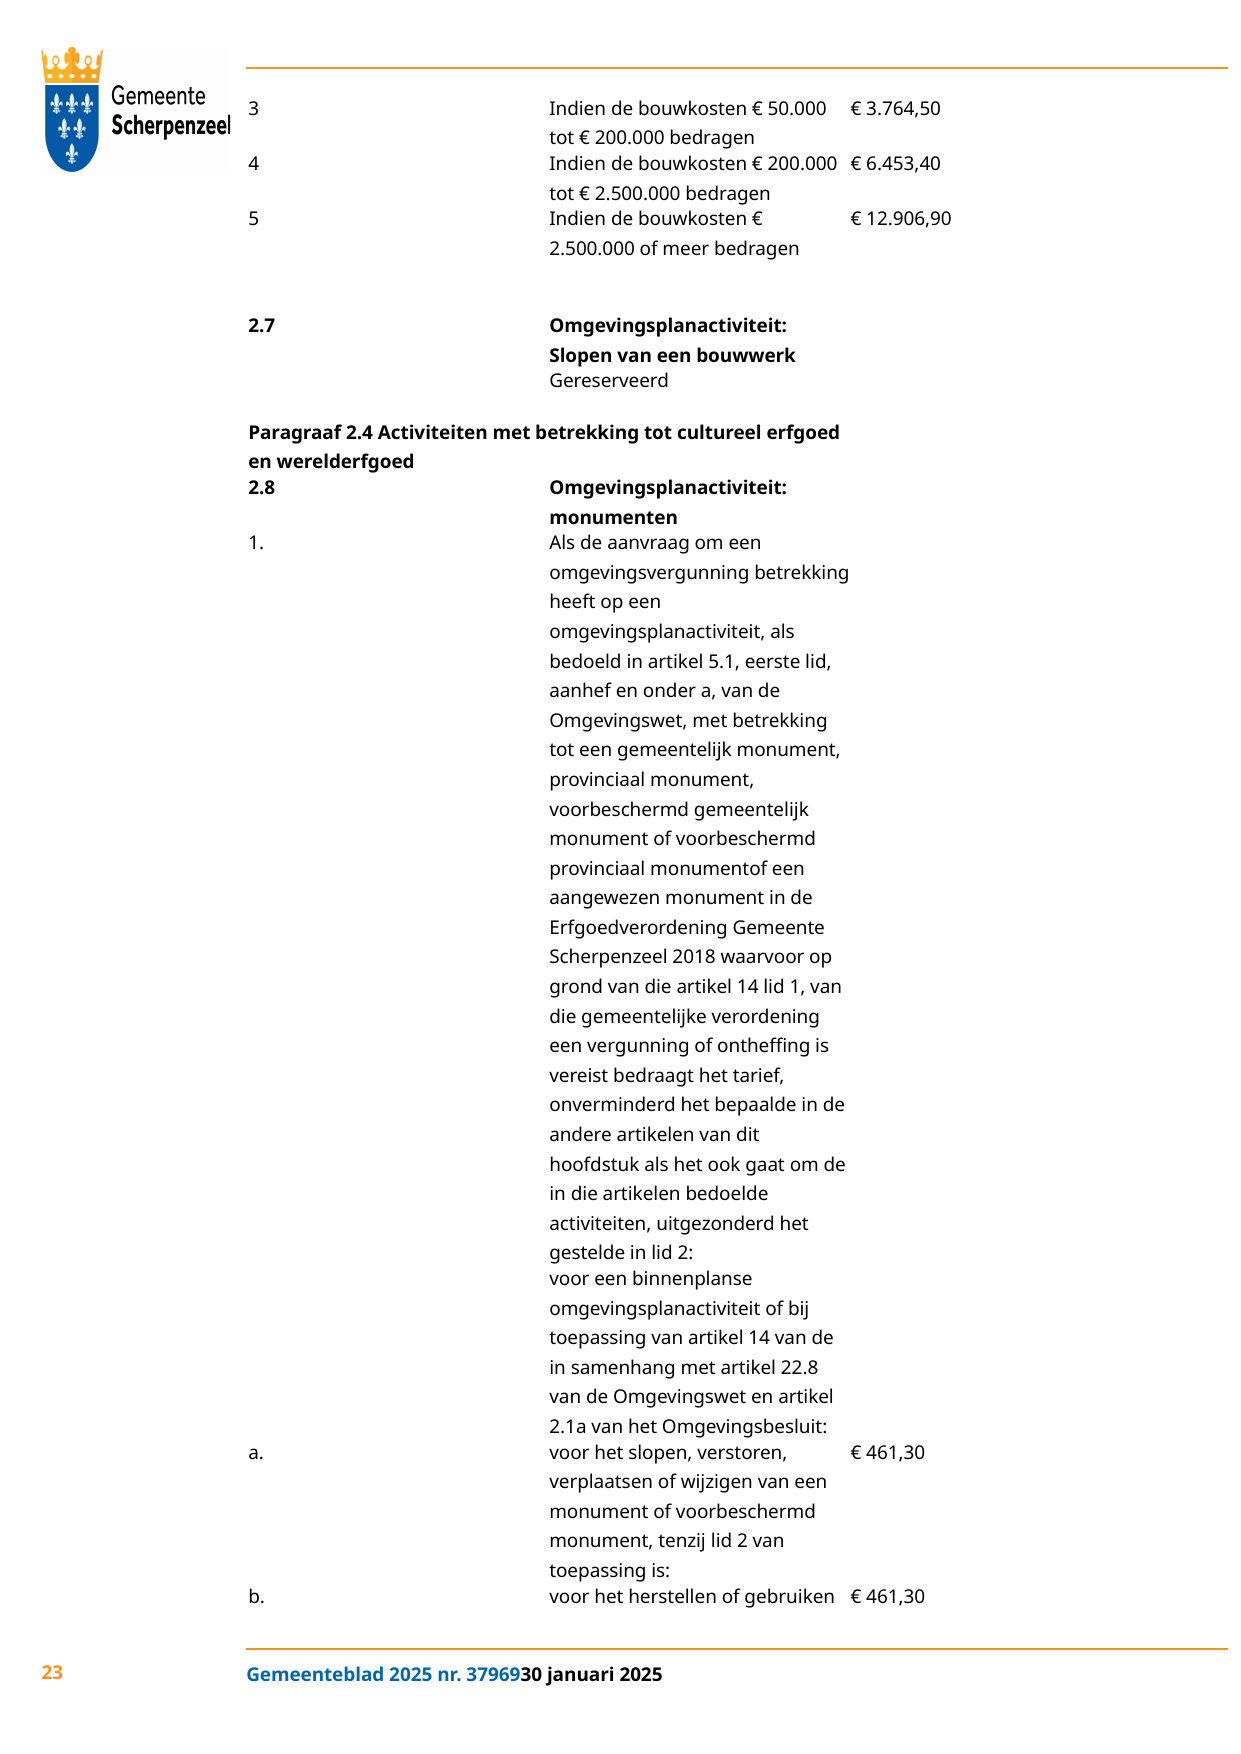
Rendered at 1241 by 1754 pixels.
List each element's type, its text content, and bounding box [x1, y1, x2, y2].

table_cell 2.8 [248, 474, 549, 529]
table_cell voor het herstellen of gebruiken [549, 1583, 850, 1609]
table_cell Gereserveerd [549, 368, 850, 393]
table_cell [850, 474, 1152, 529]
table_cell [850, 312, 1152, 367]
table_cell € 12.906,90 [850, 205, 1152, 261]
table_cell Indien de bouwkosten € 2.500.000 of meer bedragen [549, 205, 850, 261]
table_cell [850, 368, 1152, 393]
table_cell [248, 393, 549, 419]
table_cell Omgevingsplanactiviteit: Slopen van een bouwwerk [549, 312, 850, 367]
table_cell [549, 393, 850, 419]
table_cell Paragraaf 2.4 Activiteiten met betrekking tot cultureel erfgoed en werelderfgoed [248, 419, 850, 474]
table_cell [850, 261, 1152, 286]
table_cell [248, 368, 549, 393]
table_cell Als de aanvraag om een omgevingsvergunning betrekking heeft op een omgevingsplanactiviteit, als bedoeld in artikel 5.1, eerste lid, aanhef en onder a, van de Omgevingswet, met betrekking tot een gemeentelijk monument, provinciaal monument, voorbeschermd gemeentelijk monument of voorbeschermd provinciaal monumentof een aangewezen monument in de Erfgoedverordening Gemeente Scherpenzeel 2018 waarvoor op grond van die artikel 14 lid 1, van die gemeentelijke verordening een vergunning of ontheffing is vereist bedraagt het tarief, onverminderd het bepaalde in de andere artikelen van dit hoofdstuk als het ook gaat om de in die artikelen bedoelde activiteiten, uitgezonderd het gestelde in lid 2: [549, 530, 850, 1265]
table_cell € 6.453,40 [850, 150, 1152, 205]
picture [41, 47, 231, 172]
table_cell € 461,30 [850, 1583, 1152, 1609]
table_cell Omgevingsplanactiviteit: monumenten [549, 474, 850, 529]
table_cell [850, 286, 1152, 312]
table_cell [549, 286, 850, 312]
table_cell [248, 286, 549, 312]
table_cell Indien de bouwkosten € 50.000 tot € 200.000 bedragen [549, 95, 850, 150]
table_cell [248, 261, 549, 286]
table_cell [850, 530, 1152, 1265]
table_cell [850, 393, 1152, 419]
table_cell [248, 1265, 549, 1439]
table_cell voor het slopen, verstoren, verplaatsen of wijzigen van een monument of voorbeschermd monument, tenzij lid 2 van toepassing is: [549, 1439, 850, 1583]
table_cell € 3.764,50 [850, 95, 1152, 150]
table_cell b. [248, 1583, 549, 1609]
table_cell 1. [248, 530, 549, 1265]
table_cell € 461,30 [850, 1439, 1152, 1583]
table_cell a. [248, 1439, 549, 1583]
table_cell 5 [248, 205, 549, 261]
table_cell [549, 261, 850, 286]
table_cell [850, 419, 1152, 474]
table_cell 4 [248, 150, 549, 205]
table_cell 2.7 [248, 312, 549, 367]
table_cell Indien de bouwkosten € 200.000 tot € 2.500.000 bedragen [549, 150, 850, 205]
table_cell voor een binnenplanse omgevingsplanactiviteit of bij toepassing van artikel 14 van de in samenhang met artikel 22.8 van de Omgevingswet en artikel 2.1a van het Omgevingsbesluit: [549, 1265, 850, 1439]
table_cell [850, 1265, 1152, 1439]
table_cell 3 [248, 95, 549, 150]
